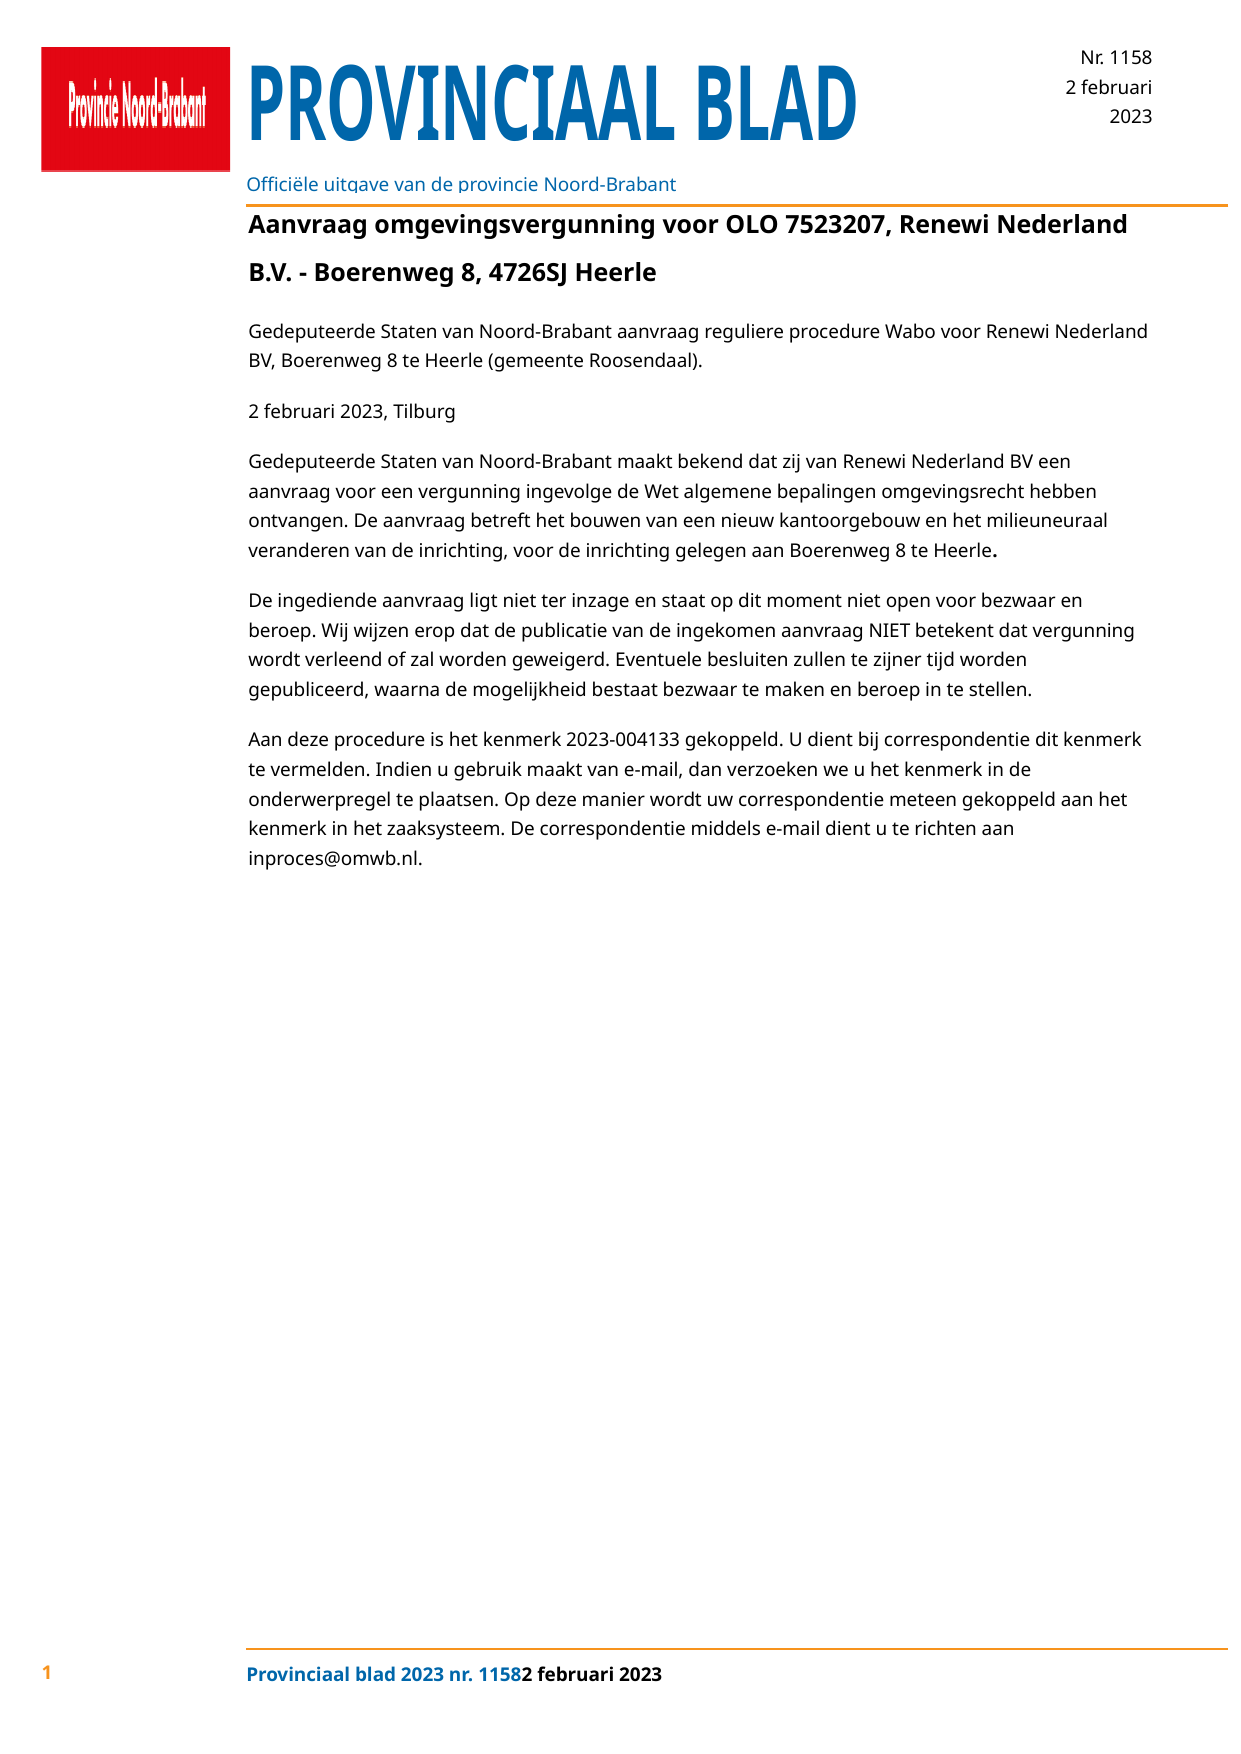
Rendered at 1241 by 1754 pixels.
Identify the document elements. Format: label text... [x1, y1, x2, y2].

text De ingediende aanvraag ligt niet ter inzage en staat op dit moment niet open voor bezwaar en beroep. Wij wijzen erop dat de publicatie van de ingekomen aanvraag NIET betekent dat vergunning wordt verleend of zal worden geweigerd. Eventuele besluiten zullen te zijner tijd worden gepubliceerd, waarna de mogelijkheid bestaat bezwaar te maken en beroep in te stellen. [248, 587, 1152, 702]
text Aan deze procedure is het kenmerk 2023-004133 gekoppeld. U dient bij correspondentie dit kenmerk te vermelden. Indien u gebruik maakt van e-mail, dan verzoeken we u het kenmerk in de onderwerpregel te plaatsen. Op deze manier wordt uw correspondentie meteen gekoppeld aan het kenmerk in het zaaksysteem. De correspondentie middels e-mail dient u te richten aan inproces@omwb.nl. [248, 727, 1152, 871]
text Gedeputeerde Staten van Noord-Brabant aanvraag reguliere procedure Wabo voor Renewi Nederland BV, Boerenweg 8 te Heerle (gemeente Roosendaal). [248, 318, 1152, 373]
text Aanvraag omgevingsvergunning voor OLO 7523207, Renewi Nederland B.V. - Boerenweg 8, 4726SJ Heerle [248, 207, 1152, 288]
picture [41, 47, 231, 172]
text Gedeputeerde Staten van Noord-Brabant maakt bekend dat zij van Renewi Nederland BV een aanvraag voor een vergunning ingevolge de Wet algemene bepalingen omgevingsrecht hebben ontvangen. De aanvraag betreft het bouwen van een nieuw kantoorgebouw en het milieuneuraal veranderen van de inrichting, voor de inrichting gelegen aan Boerenweg 8 te Heerle. [248, 448, 1152, 563]
text 2 februari 2023, Tilburg [248, 398, 1152, 424]
